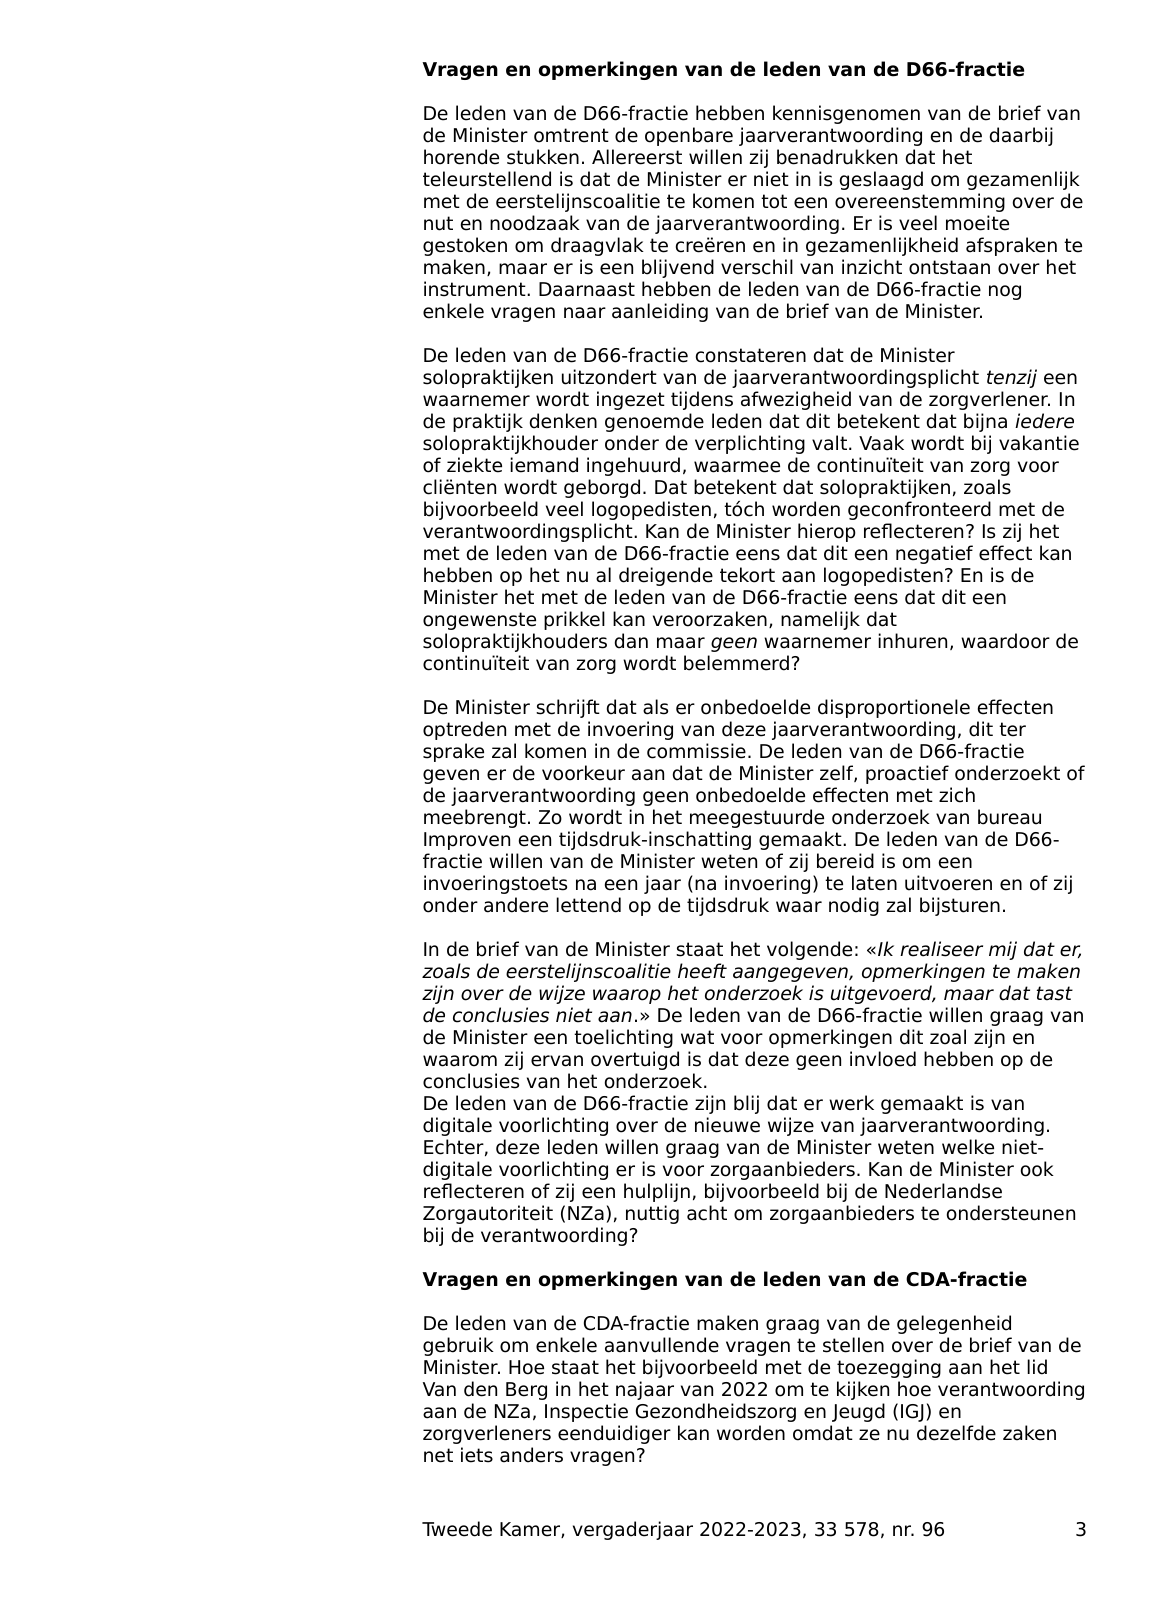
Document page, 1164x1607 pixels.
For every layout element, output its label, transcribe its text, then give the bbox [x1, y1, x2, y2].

text De leden van de D66-fractie zijn blij dat er werk gemaakt is van digitale voorlichting over de nieuwe wijze van jaarverantwoording. Echter, deze leden willen graag van de Minister weten welke niet-digitale voorlichting er is voor zorgaanbieders. Kan de Minister ook reflecteren of zij een hulplijn, bijvoorbeeld bij de Nederlandse Zorgautoriteit (NZa), nuttig acht om zorgaanbieders te ondersteunen bij de verantwoording? [422, 1093, 1087, 1247]
text De leden van de CDA-fractie maken graag van de gelegenheid gebruik om enkele aanvullende vragen te stellen over de brief van de Minister. Hoe staat het bijvoorbeeld met de toezegging aan het lid Van den Berg in het najaar van 2022 om te kijken hoe verantwoording aan de NZa, Inspectie Gezondheidszorg en Jeugd (IGJ) en zorgverleners eenduidiger kan worden omdat ze nu dezelfde zaken net iets anders vragen? [422, 1313, 1087, 1467]
text De leden van de D66-fractie constateren dat de Minister solopraktijken uitzondert van de jaarverantwoordingsplicht tenzij een waarnemer wordt ingezet tijdens afwezigheid van de zorgverlener. In de praktijk denken genoemde leden dat dit betekent dat bijna iedere solopraktijkhouder onder de verplichting valt. Vaak wordt bij vakantie of ziekte iemand ingehuurd, waarmee de continuïteit van zorg voor cliënten wordt geborgd. Dat betekent dat solopraktijken, zoals bijvoorbeeld veel logopedisten, tóch worden geconfronteerd met de verantwoordingsplicht. Kan de Minister hierop reflecteren? Is zij het met de leden van de D66-fractie eens dat dit een negatief effect kan hebben op het nu al dreigende tekort aan logopedisten? En is de Minister het met de leden van de D66-fractie eens dat dit een ongewenste prikkel kan veroorzaken, namelijk dat solopraktijkhouders dan maar geen waarnemer inhuren, waardoor de continuïteit van zorg wordt belemmerd? [422, 345, 1087, 675]
text De leden van de D66-fractie hebben kennisgenomen van de brief van de Minister omtrent de openbare jaarverantwoording en de daarbij horende stukken. Allereerst willen zij benadrukken dat het teleurstellend is dat de Minister er niet in is geslaagd om gezamenlijk met de eerstelijnscoalitie te komen tot een overeenstemming over de nut en noodzaak van de jaarverantwoording. Er is veel moeite gestoken om draagvlak te creëren en in gezamenlijkheid afspraken te maken, maar er is een blijvend verschil van inzicht ontstaan over het instrument. Daarnaast hebben de leden van de D66-fractie nog enkele vragen naar aanleiding van de brief van de Minister. [422, 103, 1087, 323]
subtitle Vragen en opmerkingen van de leden van de CDA-fractie [422, 1269, 1087, 1291]
text De Minister schrijft dat als er onbedoelde disproportionele effecten optreden met de invoering van deze jaarverantwoording, dit ter sprake zal komen in de commissie. De leden van de D66-fractie geven er de voorkeur aan dat de Minister zelf, proactief onderzoekt of de jaarverantwoording geen onbedoelde effecten met zich meebrengt. Zo wordt in het meegestuurde onderzoek van bureau Improven een tijdsdruk-inschatting gemaakt. De leden van de D66-fractie willen van de Minister weten of zij bereid is om een invoeringstoets na een jaar (na invoering) te laten uitvoeren en of zij onder andere lettend op de tijdsdruk waar nodig zal bijsturen. [422, 697, 1087, 917]
text In de brief van de Minister staat het volgende: «Ik realiseer mij dat er, zoals de eerstelijnscoalitie heeft aangegeven, opmerkingen te maken zijn over de wijze waarop het onderzoek is uitgevoerd, maar dat tast de conclusies niet aan.» De leden van de D66-fractie willen graag van de Minister een toelichting wat voor opmerkingen dit zoal zijn en waarom zij ervan overtuigd is dat deze geen invloed hebben op de conclusies van het onderzoek. [422, 939, 1087, 1093]
subtitle Vragen en opmerkingen van de leden van de D66-fractie [422, 59, 1087, 81]
